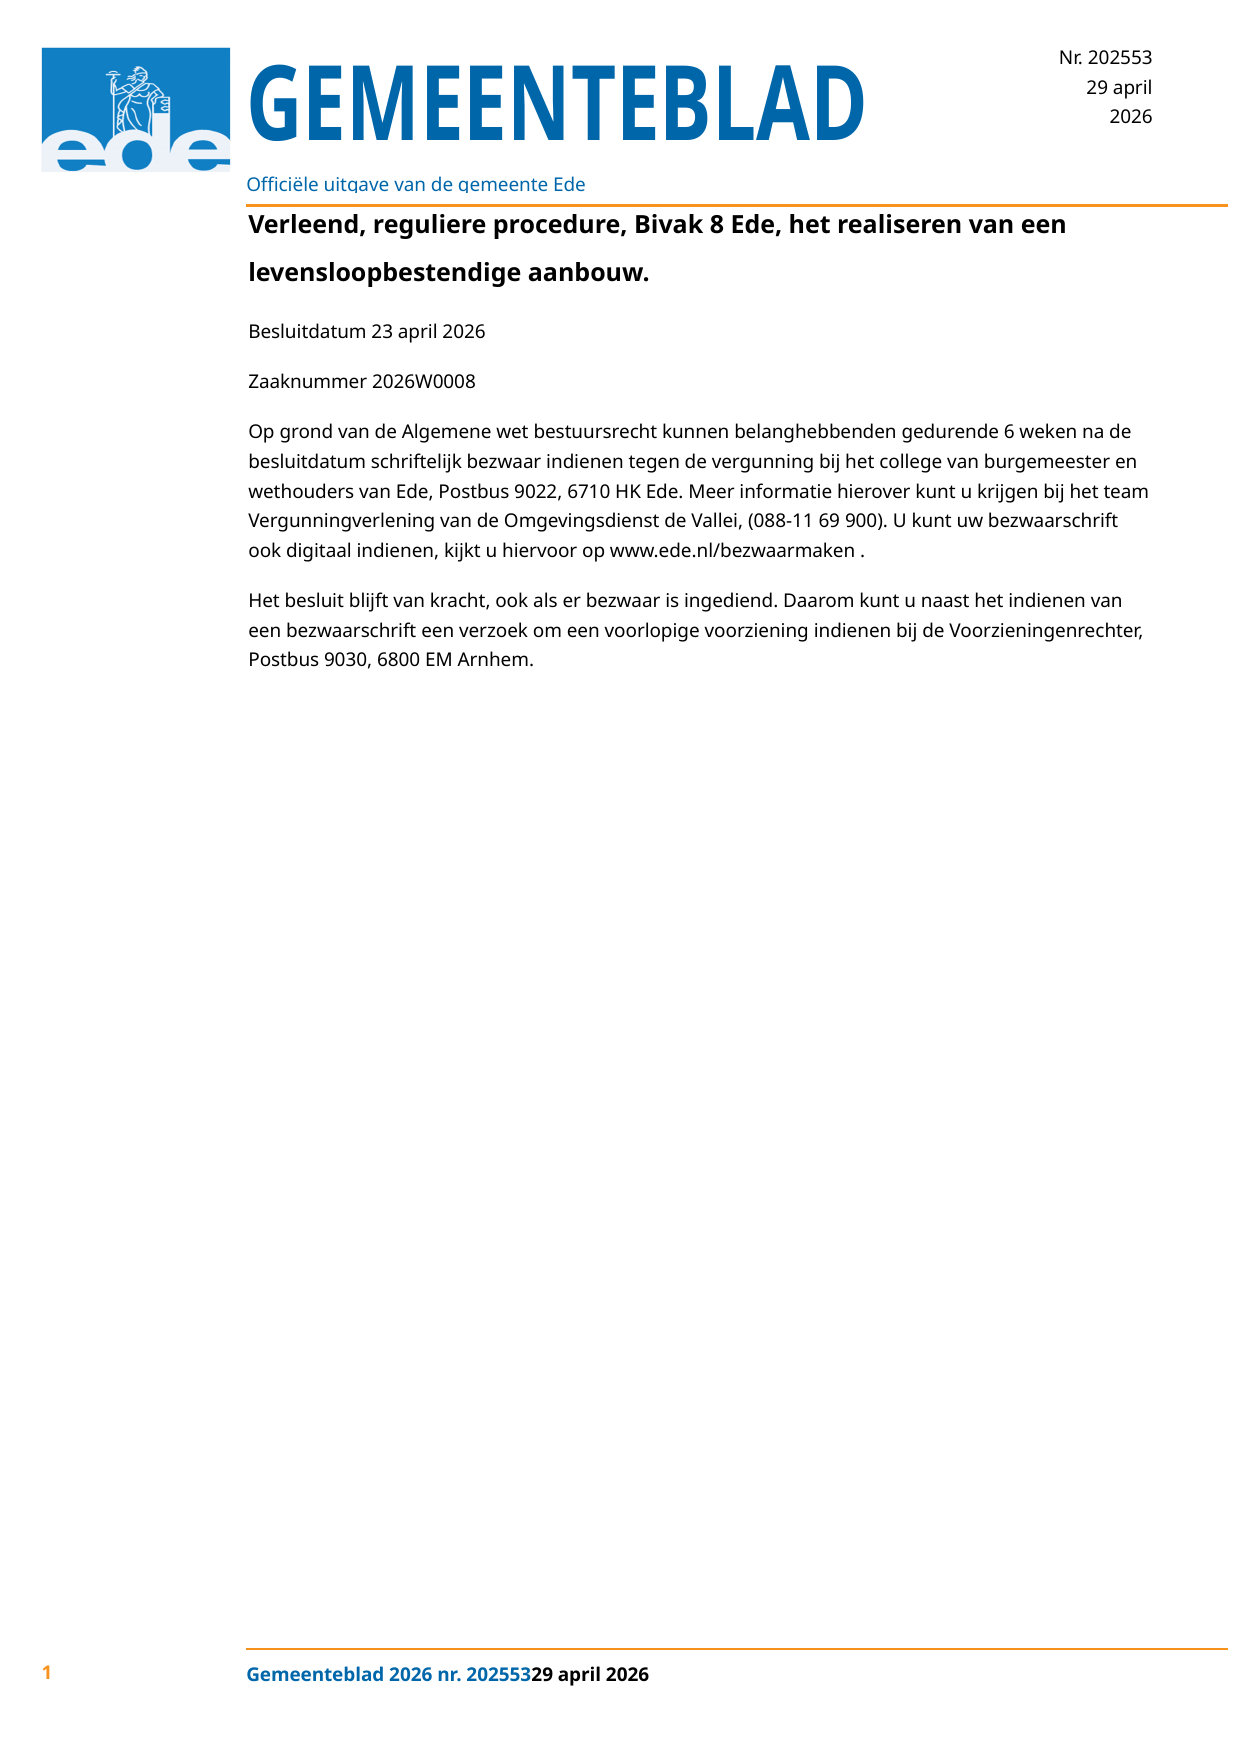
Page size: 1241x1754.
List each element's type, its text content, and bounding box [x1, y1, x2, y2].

picture [41, 47, 231, 172]
text Het besluit blijft van kracht, ook als er bezwaar is ingediend. Daarom kunt u naast het indienen van een bezwaarschrift een verzoek om een voorlopige voorziening indienen bij de Voorzieningenrechter, Postbus 9030, 6800 EM Arnhem. [248, 587, 1152, 672]
text Besluitdatum 23 april 2026 [248, 318, 1152, 344]
text Verleend, reguliere procedure, Bivak 8 Ede, het realiseren van een levensloopbestendige aanbouw. [248, 207, 1152, 288]
text Op grond van de Algemene wet bestuursrecht kunnen belanghebbenden gedurende 6 weken na de besluitdatum schriftelijk bezwaar indienen tegen de vergunning bij het college van burgemeester en wethouders van Ede, Postbus 9022, 6710 HK Ede. Meer informatie hierover kunt u krijgen bij het team Vergunningverlening van de Omgevingsdienst de Vallei, (088-11 69 900). U kunt uw bezwaarschrift ook digitaal indienen, kijkt u hiervoor op www.ede.nl/bezwaarmaken . [248, 419, 1152, 563]
text Zaaknummer 2026W0008 [248, 368, 1152, 394]
